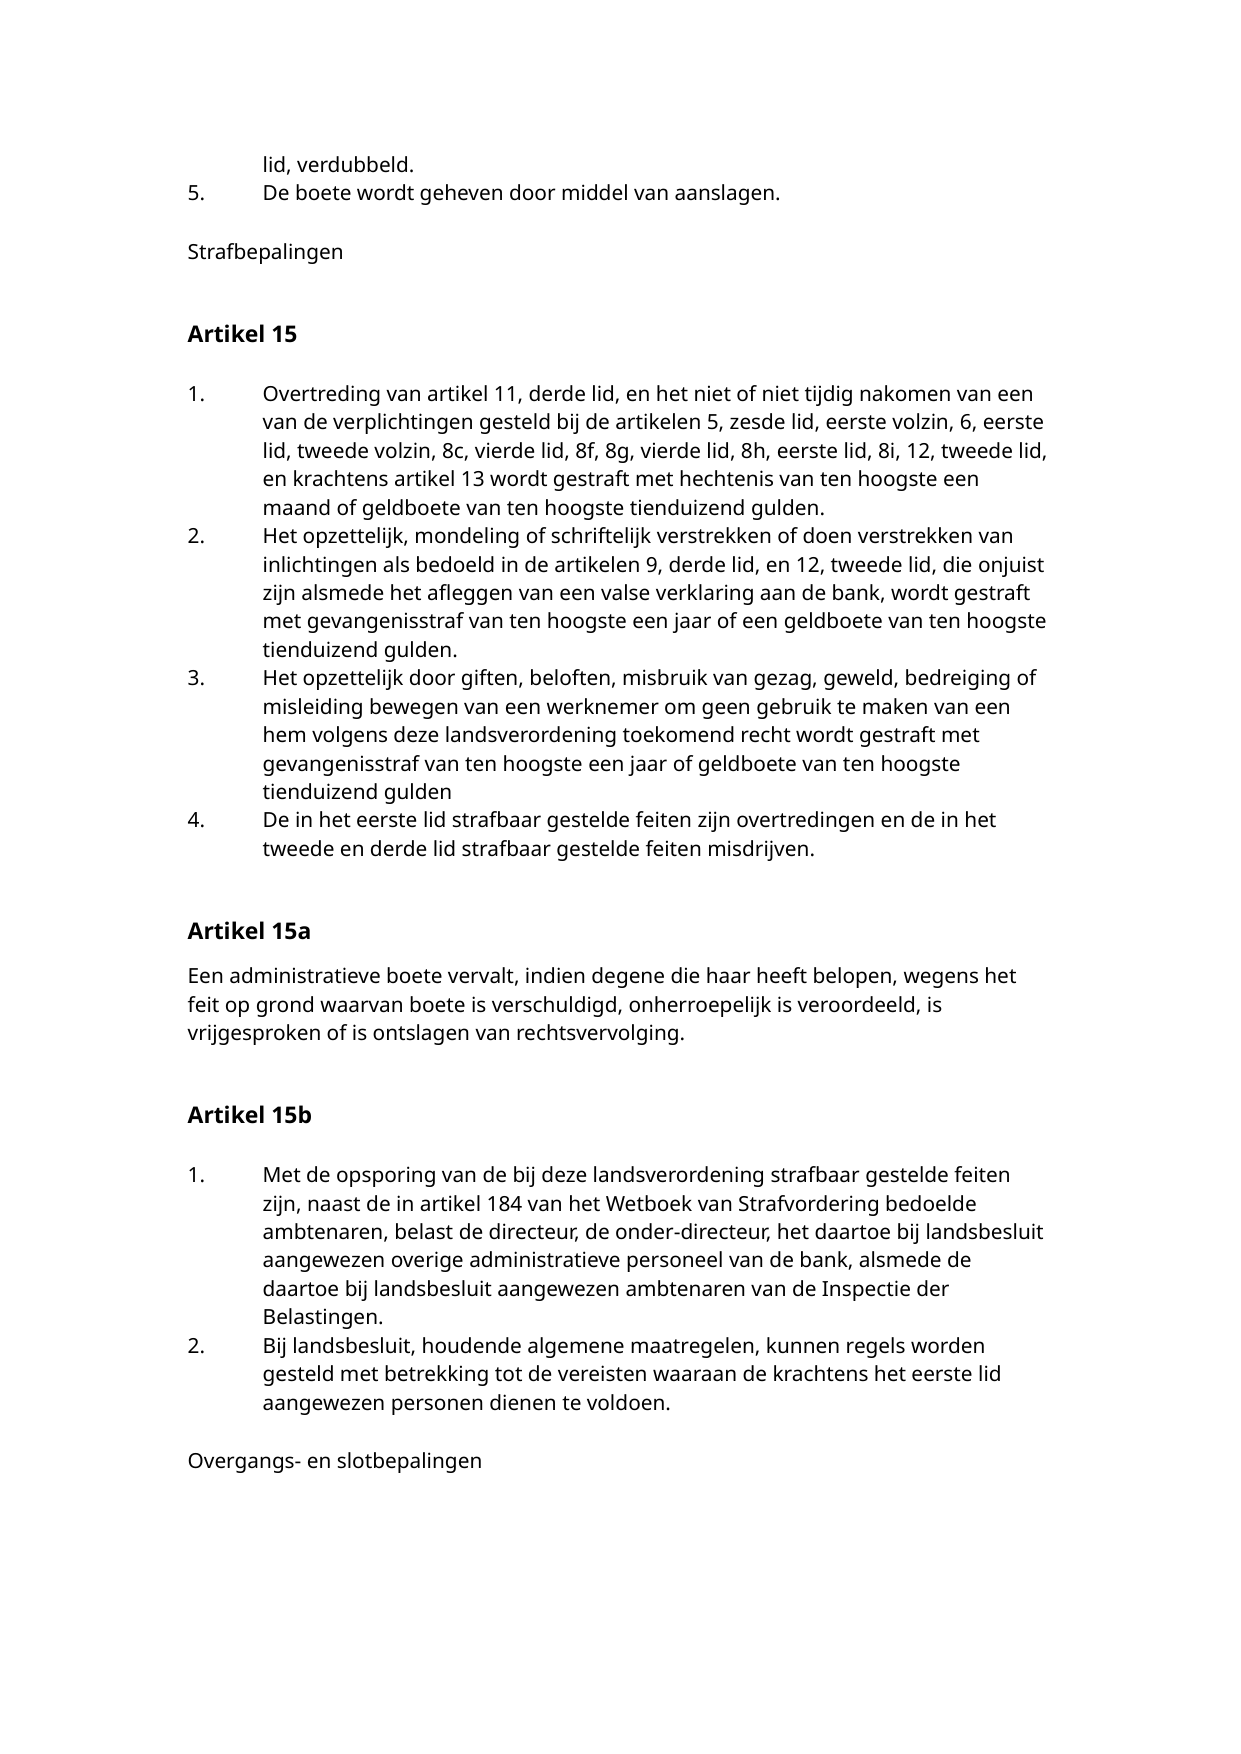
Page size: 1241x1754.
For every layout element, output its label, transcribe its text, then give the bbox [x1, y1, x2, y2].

subtitle Strafbepalingen [187, 237, 1053, 265]
list Het opzettelijk door giften, beloften, misbruik van gezag, geweld, bedreiging of misleiding bewegen van een werknemer om geen gebruik te maken van een hem volgens deze landsverordening toekomend recht wordt gestraft met gevangenisstraf van ten hoogste een jaar of geldboete van ten hoogste tienduizend gulden [187, 663, 1053, 806]
list Met de opsporing van de bij deze landsverordening strafbaar gestelde feiten zijn, naast de in artikel 184 van het Wetboek van Strafvordering bedoelde ambtenaren, belast de directeur, de onder-directeur, het daartoe bij landsbesluit aangewezen overige administratieve personeel van de bank, alsmede de daartoe bij landsbesluit aangewezen ambtenaren van de Inspectie der Belastingen. [187, 1160, 1053, 1331]
subtitle Artikel 15 [187, 318, 1053, 349]
subtitle Artikel 15a [187, 915, 1053, 946]
list lid, verdubbeld. [187, 150, 1053, 178]
subtitle Artikel 15b [187, 1099, 1053, 1130]
list Bij landsbesluit, houdende algemene maatregelen, kunnen regels worden gesteld met betrekking tot de vereisten waaraan de krachtens het eerste lid aangewezen personen dienen te voldoen. [187, 1331, 1053, 1416]
text Een administratieve boete vervalt, indien degene die haar heeft belopen, wegens het feit op grond waarvan boete is verschuldigd, onherroepelijk is veroordeeld, is vrijgesproken of is ontslagen van rechtsvervolging. [187, 961, 1053, 1047]
list De in het eerste lid strafbaar gestelde feiten zijn overtredingen en de in het tweede en derde lid strafbaar gestelde feiten misdrijven. [187, 806, 1053, 862]
list De boete wordt geheven door middel van aanslagen. [187, 178, 1053, 207]
subtitle Overgangs- en slotbepalingen [187, 1446, 1053, 1475]
list Het opzettelijk, mondeling of schriftelijk verstrekken of doen verstrekken van inlichtingen als bedoeld in de artikelen 9, derde lid, en 12, tweede lid, die onjuist zijn alsmede het afleggen van een valse verklaring aan de bank, wordt gestraft met gevangenisstraf van ten hoogste een jaar of een geldboete van ten hoogste tienduizend gulden. [187, 521, 1053, 663]
list Overtreding van artikel 11, derde lid, en het niet of niet tijdig nakomen van een van de verplichtingen gesteld bij de artikelen 5, zesde lid, eerste volzin, 6, eerste lid, tweede volzin, 8c, vierde lid, 8f, 8g, vierde lid, 8h, eerste lid, 8i, 12, tweede lid, en krachtens artikel 13 wordt gestraft met hechtenis van ten hoogste een maand of geldboete van ten hoogste tienduizend gulden. [187, 379, 1053, 521]
